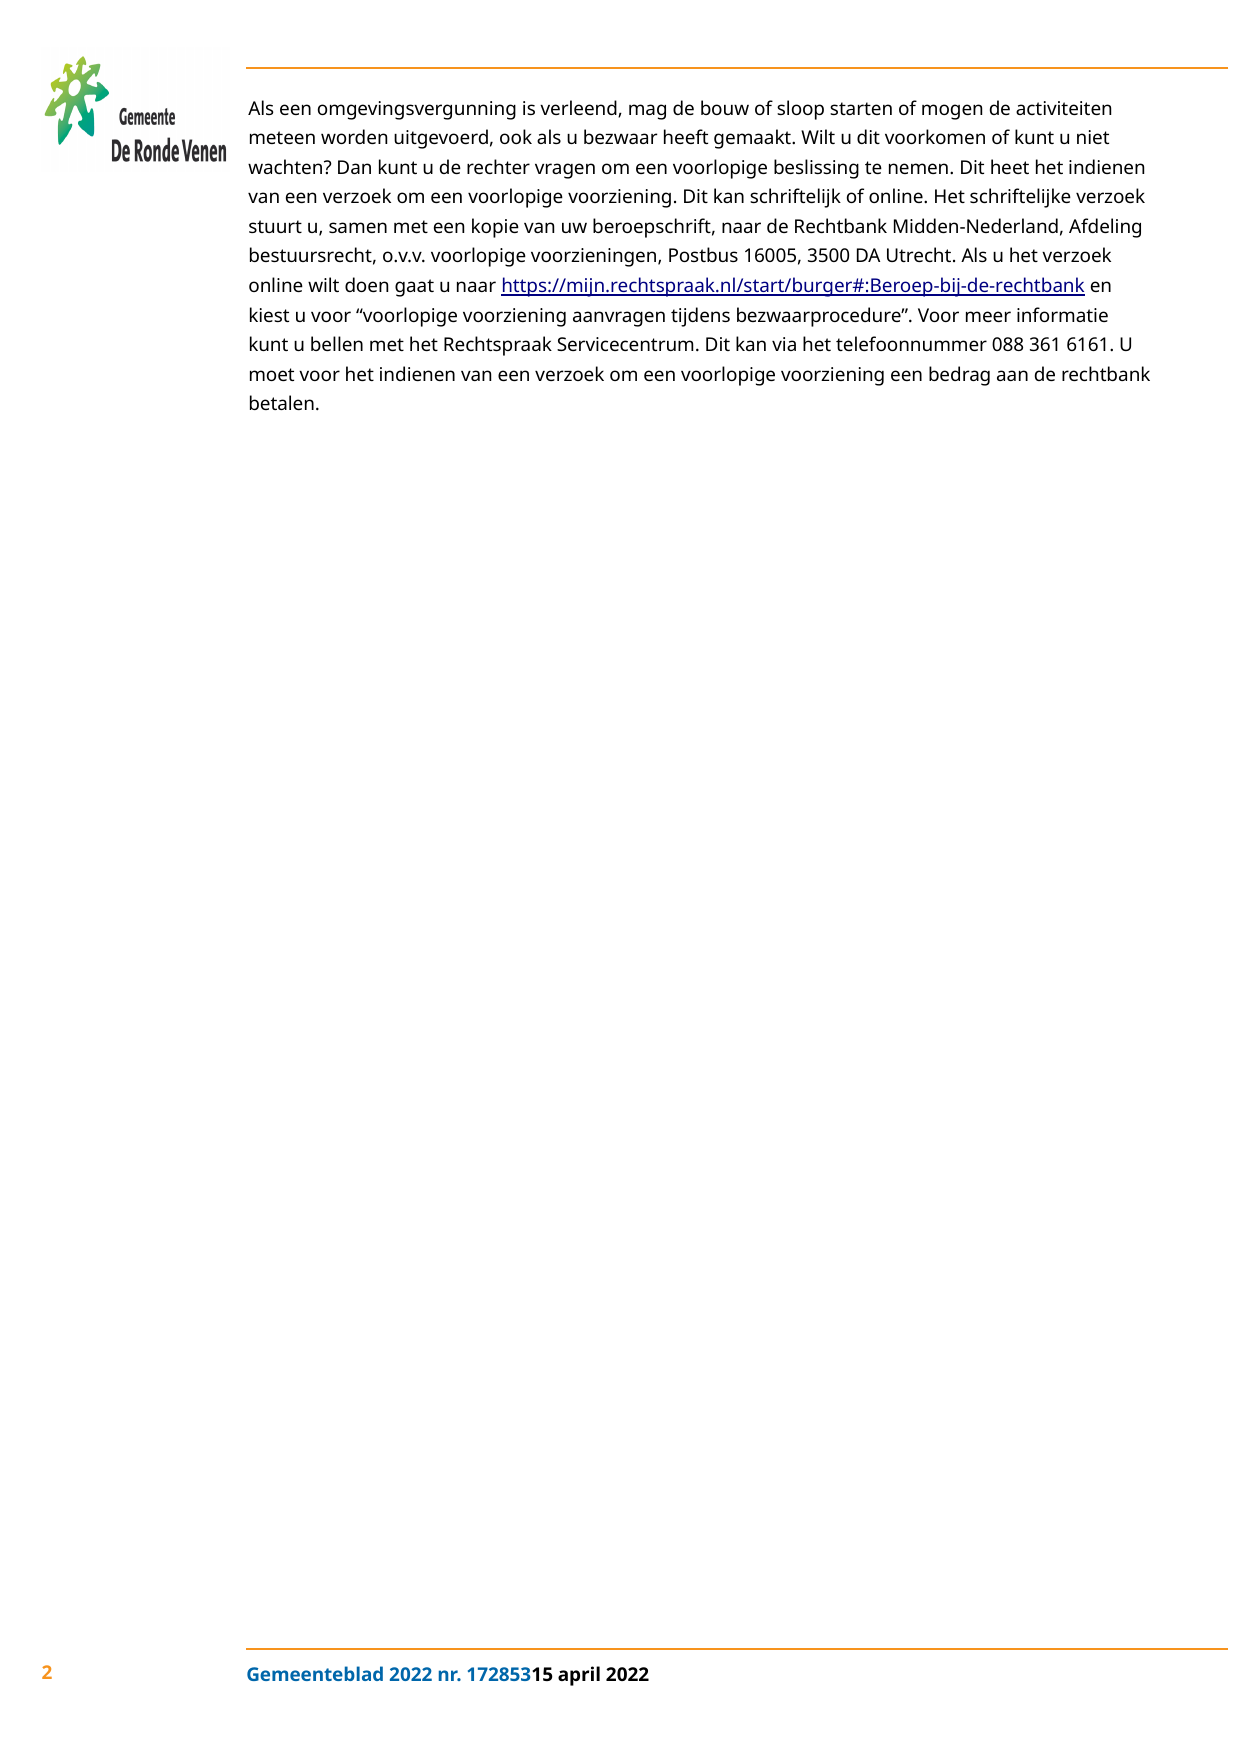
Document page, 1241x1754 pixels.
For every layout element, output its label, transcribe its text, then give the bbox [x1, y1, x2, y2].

picture [41, 47, 231, 172]
text Als een omgevingsvergunning is verleend, mag de bouw of sloop starten of mogen de activiteiten meteen worden uitgevoerd, ook als u bezwaar heeft gemaakt. Wilt u dit voorkomen of kunt u niet wachten? Dan kunt u de rechter vragen om een voorlopige beslissing te nemen. Dit heet het indienen van een verzoek om een voorlopige voorziening. Dit kan schriftelijk of online. Het schriftelijke verzoek stuurt u, samen met een kopie van uw beroepschrift, naar de Rechtbank Midden-Nederland, Afdeling bestuursrecht, o.v.v. voorlopige voorzieningen, Postbus 16005, 3500 DA Utrecht. Als u het verzoek online wilt doen gaat u naar https://mijn.rechtspraak.nl/start/burger#:Beroep-bij-de-rechtbank en kiest u voor “voorlopige voorziening aanvragen tijdens bezwaarprocedure”. Voor meer informatie kunt u bellen met het Rechtspraak Servicecentrum. Dit kan via het telefoonnummer 088 361 6161. U moet voor het indienen van een verzoek om een voorlopige voorziening een bedrag aan de rechtbank betalen. [248, 95, 1152, 416]
